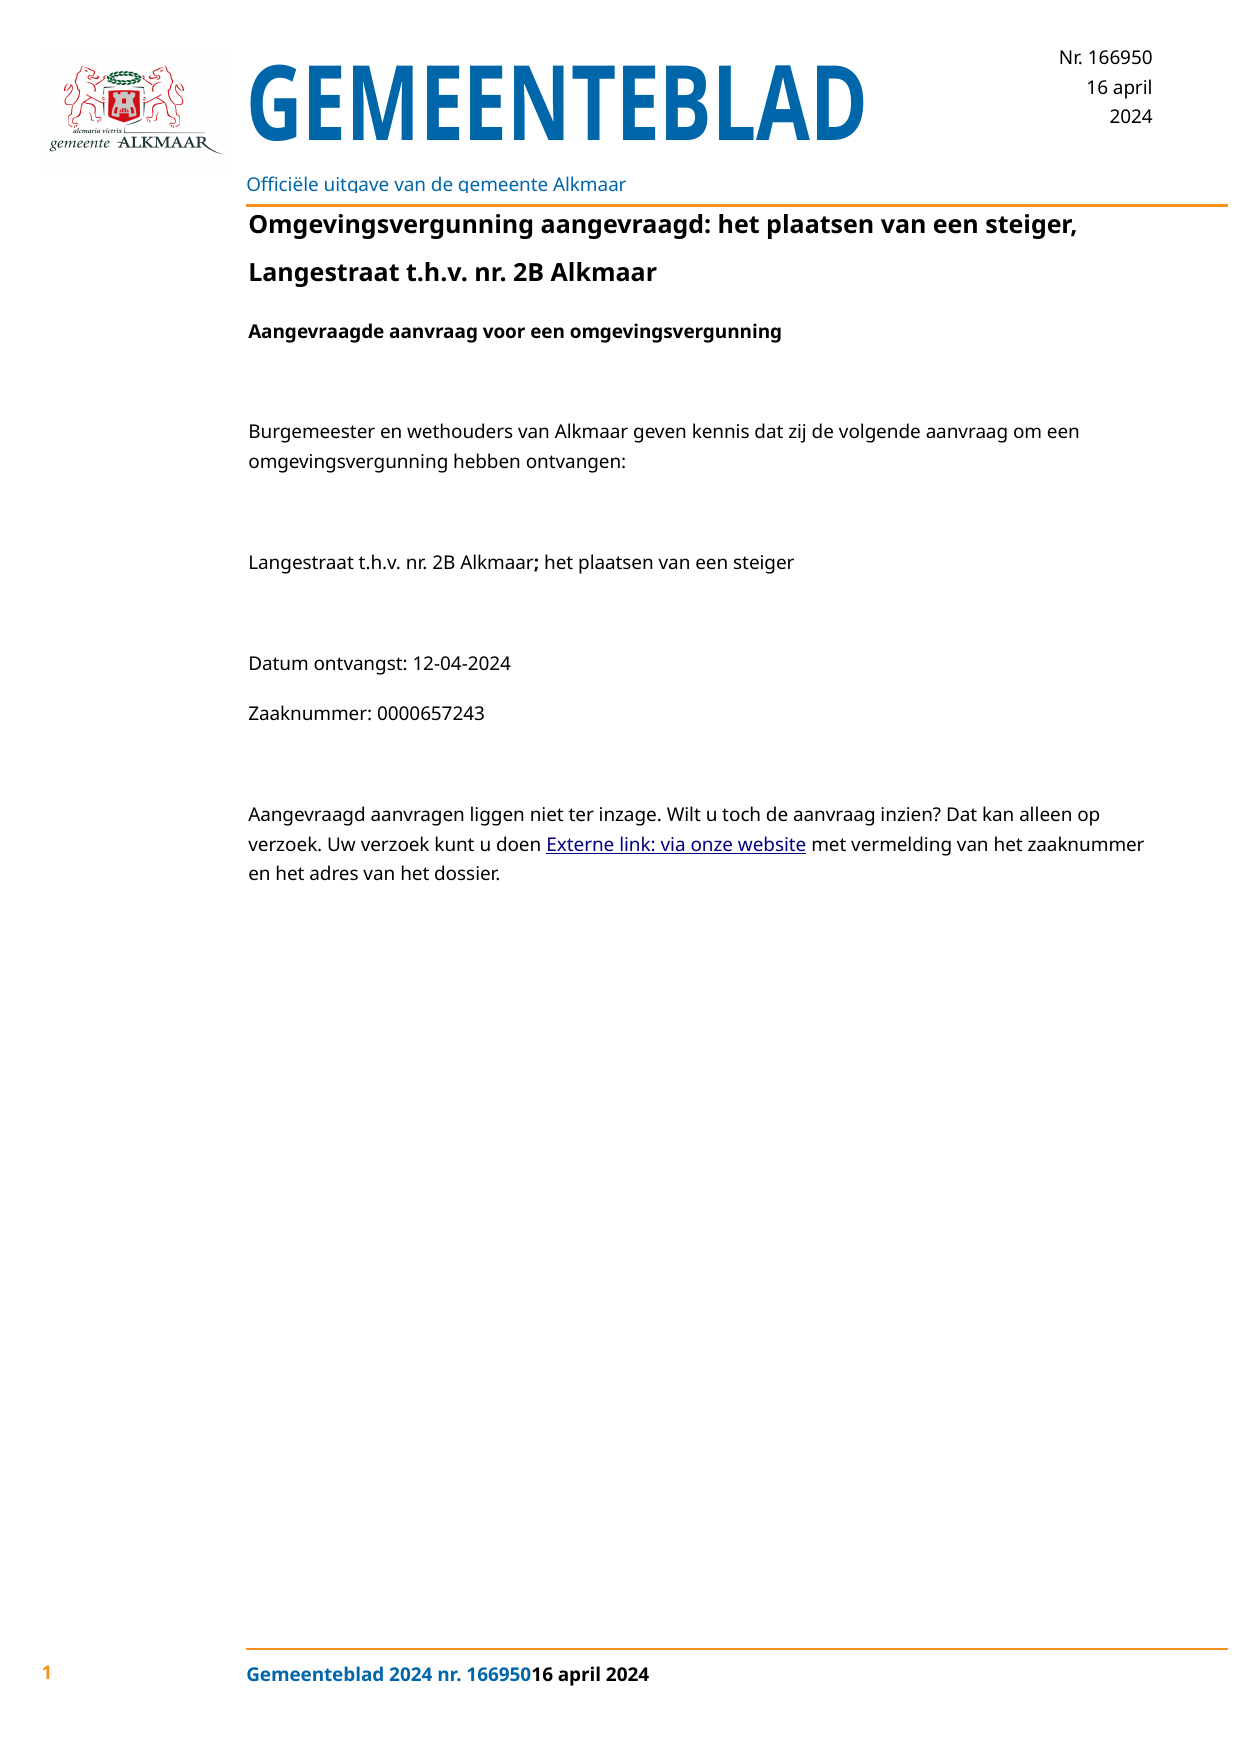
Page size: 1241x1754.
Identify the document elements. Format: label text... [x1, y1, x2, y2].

picture [41, 47, 231, 172]
text Langestraat t.h.v. nr. 2B Alkmaar; het plaatsen van een steiger [248, 549, 1152, 575]
text Aangevraagde aanvraag voor een omgevingsvergunning [248, 318, 1152, 344]
text Datum ontvangst: 12-04-2024 [248, 650, 1152, 676]
text Aangevraagd aanvragen liggen niet ter inzage. Wilt u toch de aanvraag inzien? Dat kan alleen op verzoek. Uw verzoek kunt u doen Externe link: via onze website met vermelding van het zaaknummer en het adres van het dossier. [248, 801, 1152, 886]
text Burgemeester en wethouders van Alkmaar geven kennis dat zij de volgende aanvraag om een omgevingsvergunning hebben ontvangen: [248, 419, 1152, 474]
text Omgevingsvergunning aangevraagd: het plaatsen van een steiger, Langestraat t.h.v. nr. 2B Alkmaar [248, 207, 1152, 288]
text Zaaknummer: 0000657243 [248, 700, 1152, 726]
